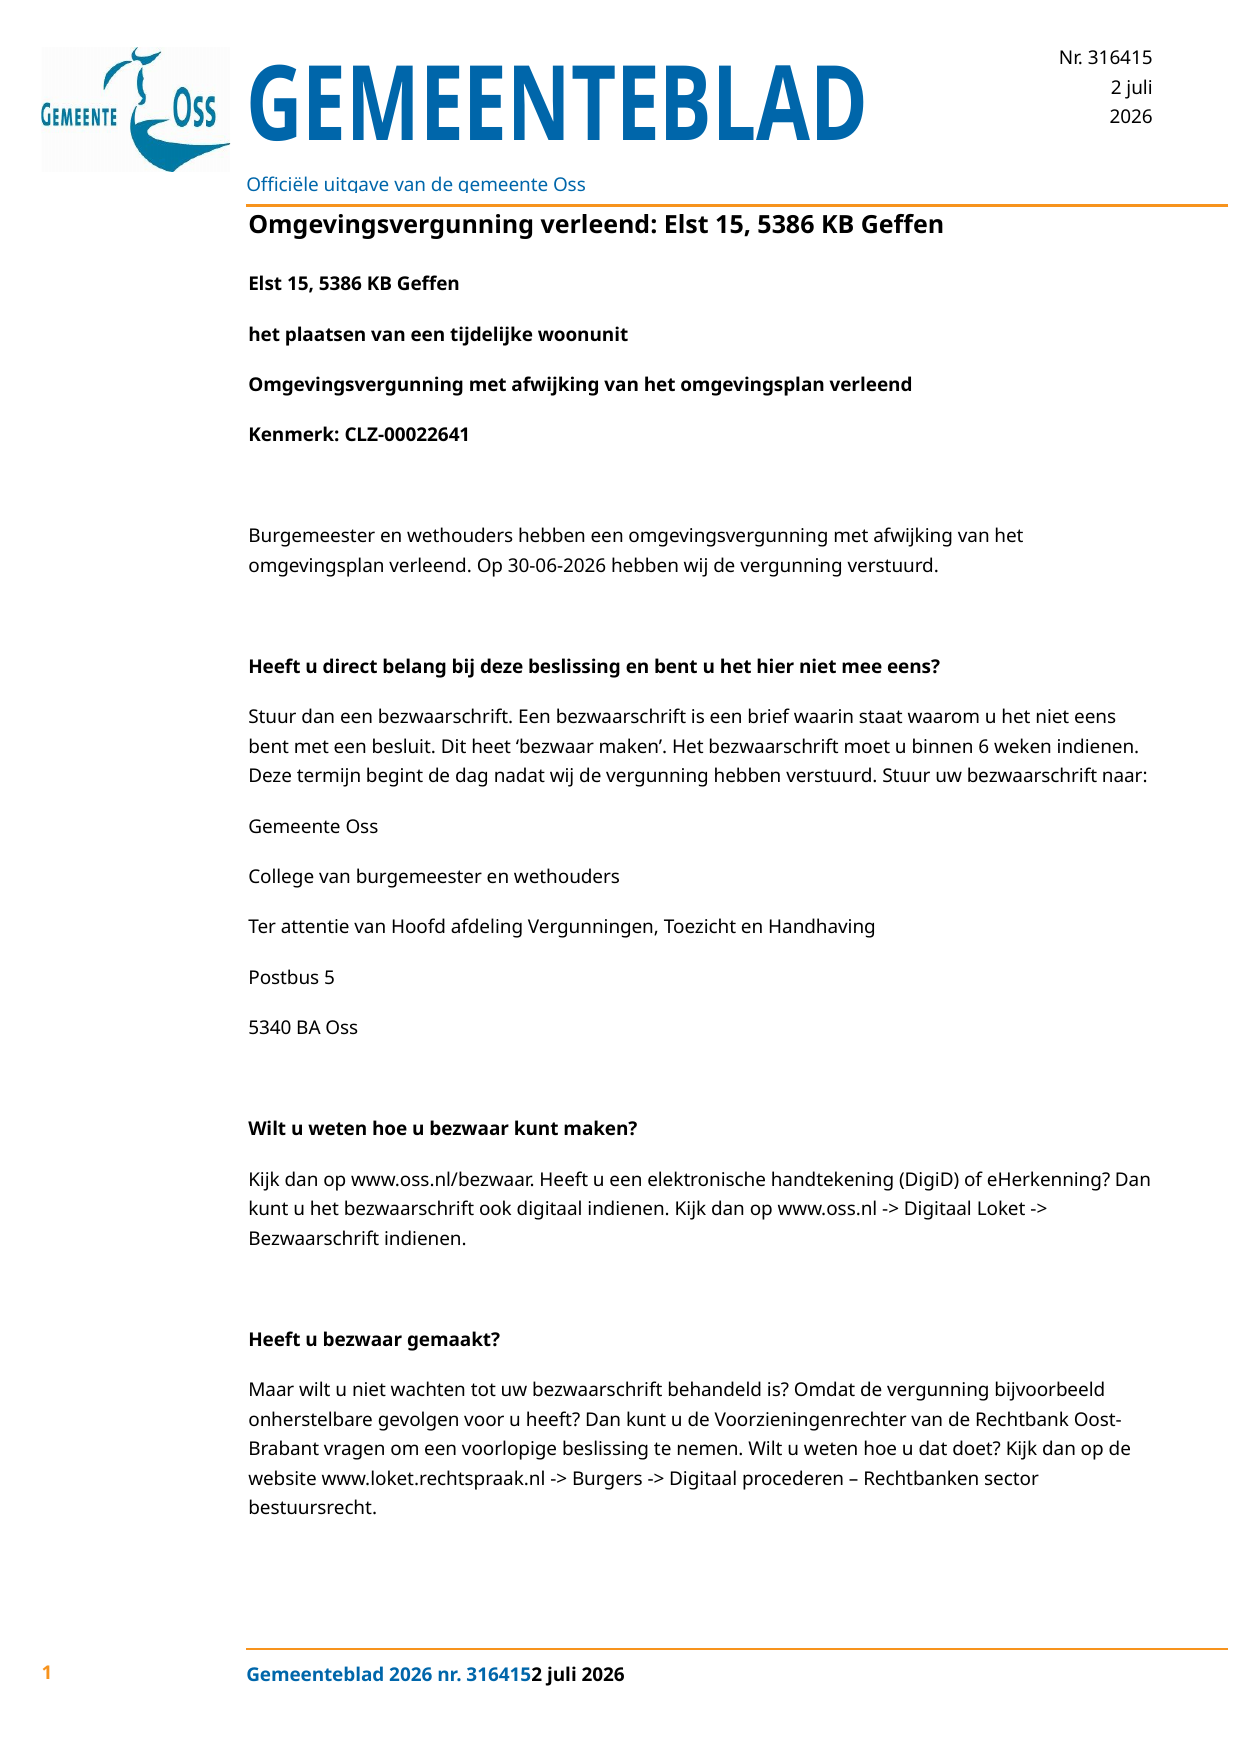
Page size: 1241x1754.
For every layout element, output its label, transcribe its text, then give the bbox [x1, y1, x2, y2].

text Kenmerk: CLZ-00022641 [248, 422, 1152, 447]
text Stuur dan een bezwaarschrift. Een bezwaarschrift is een brief waarin staat waarom u het niet eens bent met een besluit. Dit heet ‘bezwaar maken’. Het bezwaarschrift moet u binnen 6 weken indienen. Deze termijn begint de dag nadat wij de vergunning hebben verstuurd. Stuur uw bezwaarschrift naar: [248, 703, 1152, 788]
text Heeft u bezwaar gemaakt? [248, 1326, 1152, 1351]
text Maar wilt u niet wachten tot uw bezwaarschrift behandeld is? Omdat de vergunning bijvoorbeeld onherstelbare gevolgen voor u heeft? Dan kunt u de Voorzieningenrechter van de Rechtbank Oost-Brabant vragen om een voorlopige beslissing te nemen. Wilt u weten hoe u dat doet? Kijk dan op de website www.loket.rechtspraak.nl -> Burgers -> Digitaal procederen – Rechtbanken sector bestuursrecht. [248, 1376, 1152, 1520]
text Wilt u weten hoe u bezwaar kunt maken? [248, 1115, 1152, 1141]
text Gemeente Oss [248, 813, 1152, 838]
text Postbus 5 [248, 964, 1152, 990]
text Omgevingsvergunning met afwijking van het omgevingsplan verleend [248, 371, 1152, 397]
text Kijk dan op www.oss.nl/bezwaar. Heeft u een elektronische handtekening (DigiD) of eHerkenning? Dan kunt u het bezwaarschrift ook digitaal indienen. Kijk dan op www.oss.nl -> Digitaal Loket -> Bezwaarschrift indienen. [248, 1166, 1152, 1251]
picture [41, 47, 231, 172]
text Burgemeester en wethouders hebben een omgevingsvergunning met afwijking van het omgevingsplan verleend. Op 30-06-2026 hebben wij de vergunning verstuurd. [248, 522, 1152, 578]
text het plaatsen van een tijdelijke woonunit [248, 321, 1152, 346]
text Ter attentie van Hoofd afdeling Vergunningen, Toezicht en Handhaving [248, 914, 1152, 939]
text Heeft u direct belang bij deze beslissing en bent u het hier niet mee eens? [248, 653, 1152, 678]
text Elst 15, 5386 KB Geffen [248, 270, 1152, 296]
text College van burgemeester en wethouders [248, 863, 1152, 889]
text 5340 BA Oss [248, 1014, 1152, 1040]
text Omgevingsvergunning verleend: Elst 15, 5386 KB Geffen [248, 207, 1152, 241]
